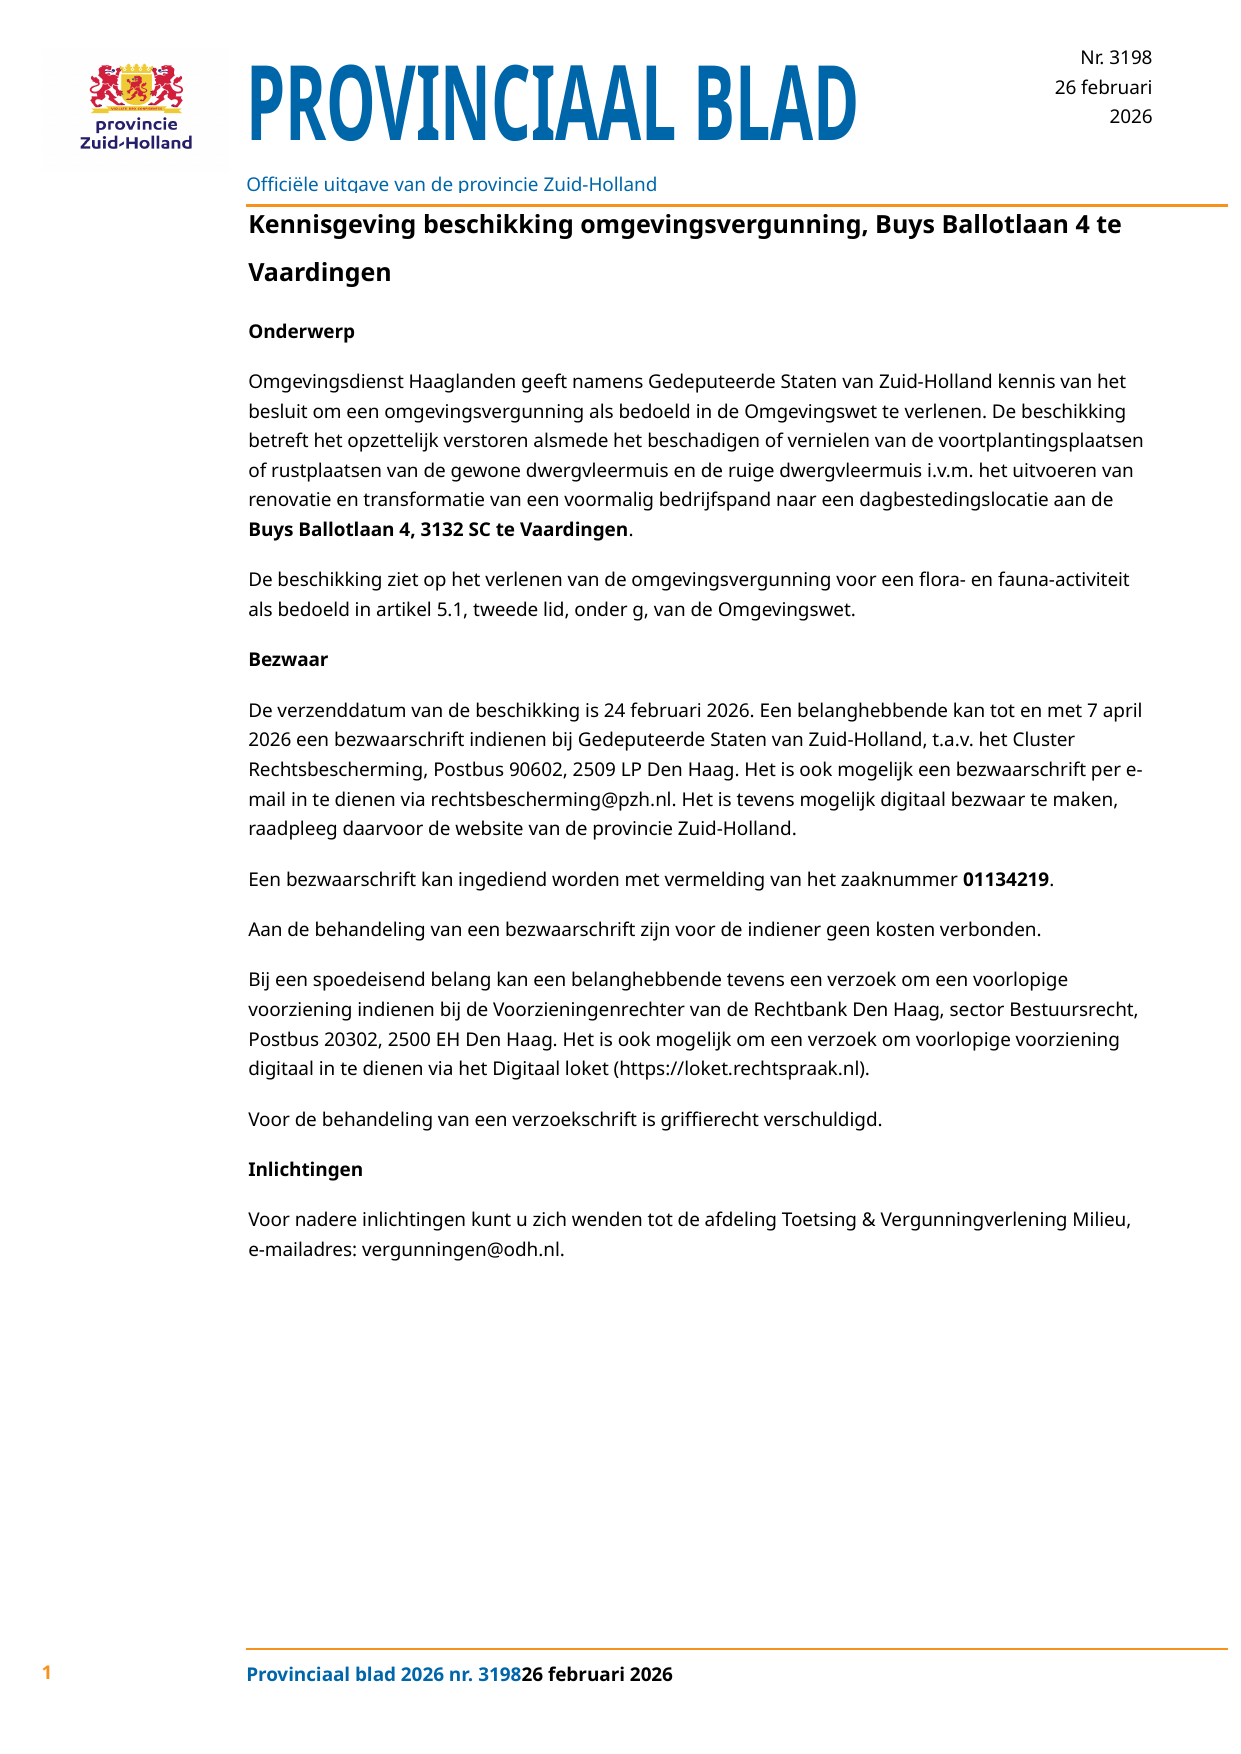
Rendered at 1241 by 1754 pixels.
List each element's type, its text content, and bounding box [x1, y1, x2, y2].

text De verzenddatum van de beschikking is 24 februari 2026. Een belanghebbende kan tot en met 7 april 2026 een bezwaarschrift indienen bij Gedeputeerde Staten van Zuid-Holland, t.a.v. het Cluster Rechtsbescherming, Postbus 90602, 2509 LP Den Haag. Het is ook mogelijk een bezwaarschrift per e-mail in te dienen via rechtsbescherming@pzh.nl. Het is tevens mogelijk digitaal bezwaar te maken, raadpleeg daarvoor de website van de provincie Zuid-Holland. [248, 697, 1152, 841]
text Voor de behandeling van een verzoekschrift is griffierecht verschuldigd. [248, 1106, 1152, 1132]
text Een bezwaarschrift kan ingediend worden met vermelding van het zaaknummer 01134219. [248, 866, 1152, 892]
text Onderwerp [248, 318, 1152, 344]
text Kennisgeving beschikking omgevingsvergunning, Buys Ballotlaan 4 te Vaardingen [248, 207, 1152, 288]
text Aan de behandeling van een bezwaarschrift zijn voor de indiener geen kosten verbonden. [248, 916, 1152, 942]
picture [41, 47, 231, 172]
text Bij een spoedeisend belang kan een belanghebbende tevens een verzoek om een voorlopige voorziening indienen bij de Voorzieningenrechter van de Rechtbank Den Haag, sector Bestuursrecht, Postbus 20302, 2500 EH Den Haag. Het is ook mogelijk om een verzoek om voorlopige voorziening digitaal in te dienen via het Digitaal loket (https://loket.rechtspraak.nl). [248, 967, 1152, 1081]
text De beschikking ziet op het verlenen van de omgevingsvergunning voor een flora- en fauna-activiteit als bedoeld in artikel 5.1, tweede lid, onder g, van de Omgevingswet. [248, 567, 1152, 622]
text Inlichtingen [248, 1156, 1152, 1182]
text Omgevingsdienst Haaglanden geeft namens Gedeputeerde Staten van Zuid-Holland kennis van het besluit om een omgevingsvergunning als bedoeld in de Omgevingswet te verlenen. De beschikking betreft het opzettelijk verstoren alsmede het beschadigen of vernielen van de voortplantingsplaatsen of rustplaatsen van de gewone dwergvleermuis en de ruige dwergvleermuis i.v.m. het uitvoeren van renovatie en transformatie van een voormalig bedrijfspand naar een dagbestedingslocatie aan de Buys Ballotlaan 4, 3132 SC te Vaardingen. [248, 368, 1152, 542]
text Bezwaar [248, 647, 1152, 672]
text Voor nadere inlichtingen kunt u zich wenden tot de afdeling Toetsing & Vergunningverlening Milieu, e-mailadres: vergunningen@odh.nl. [248, 1207, 1152, 1262]
